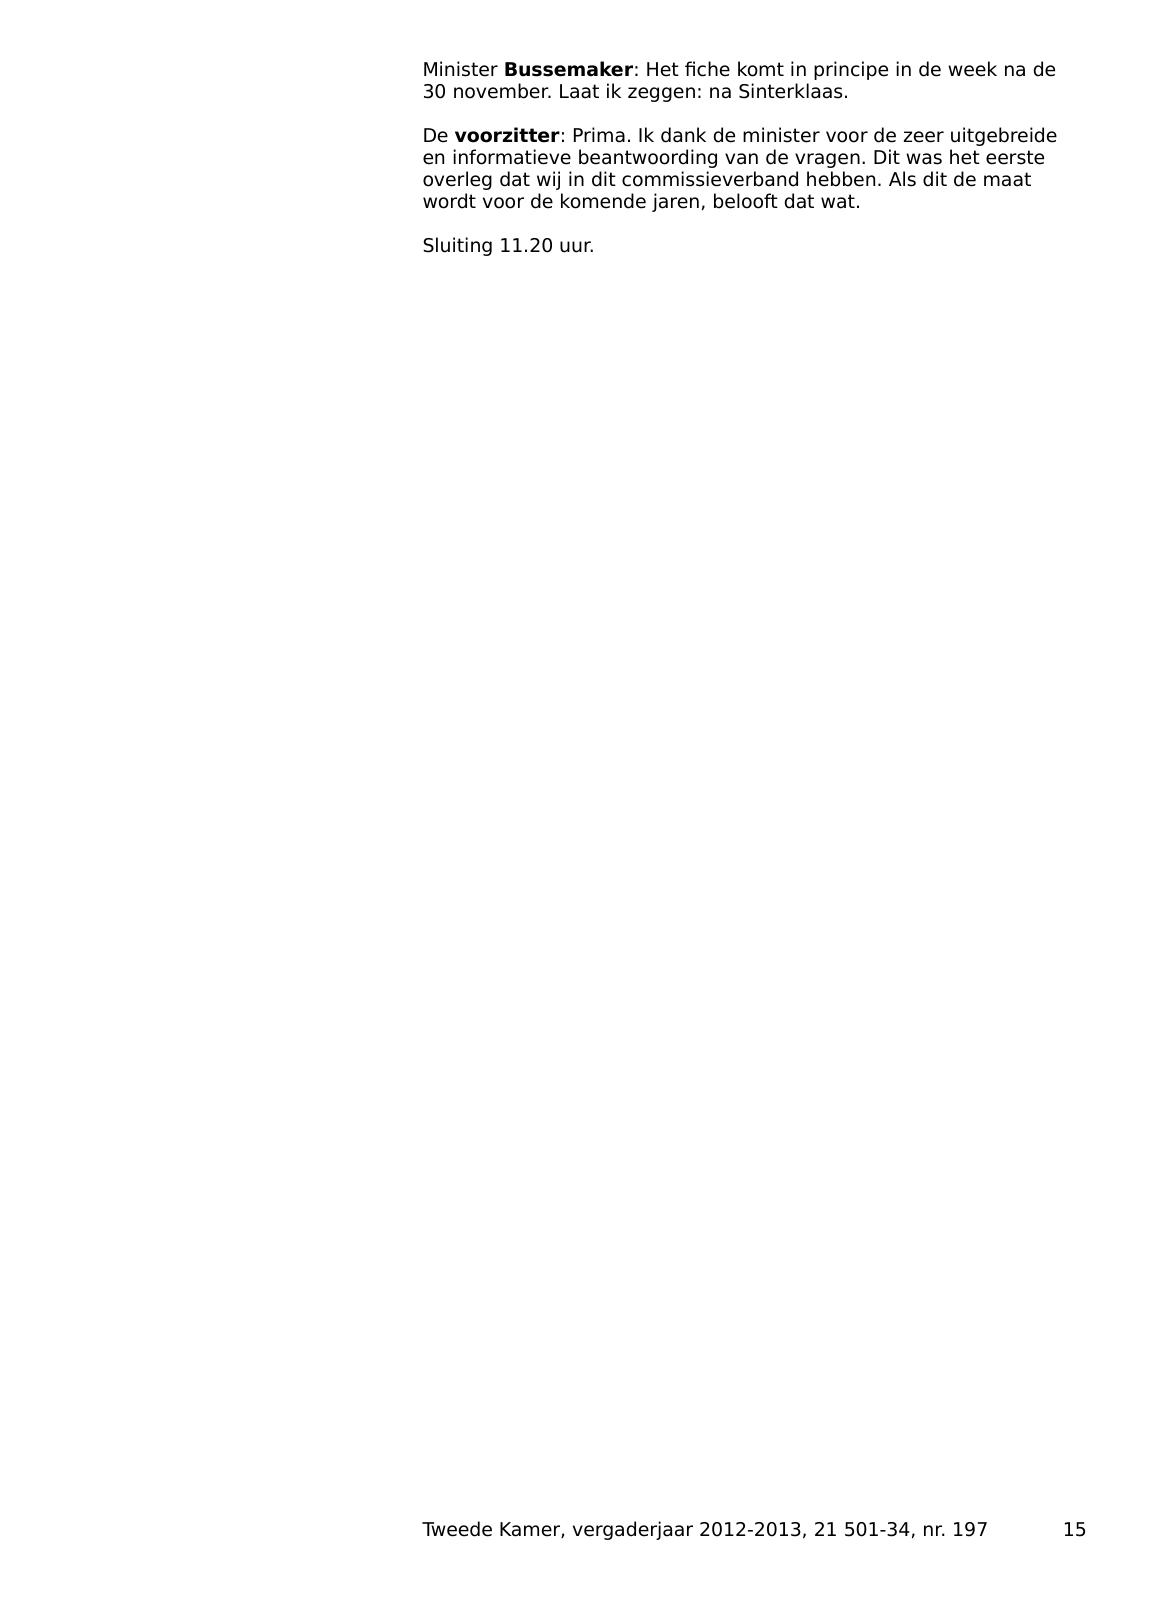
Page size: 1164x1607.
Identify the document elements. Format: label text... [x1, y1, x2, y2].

text De voorzitter: Prima. Ik dank de minister voor de zeer uitgebreide en informatieve beantwoording van de vragen. Dit was het eerste overleg dat wij in dit commissieverband hebben. Als dit de maat wordt voor de komende jaren, belooft dat wat. [422, 125, 1087, 213]
text Minister Bussemaker: Het fiche komt in principe in de week na de 30 november. Laat ik zeggen: na Sinterklaas. [422, 59, 1087, 103]
text Sluiting 11.20 uur. [422, 235, 1087, 257]
